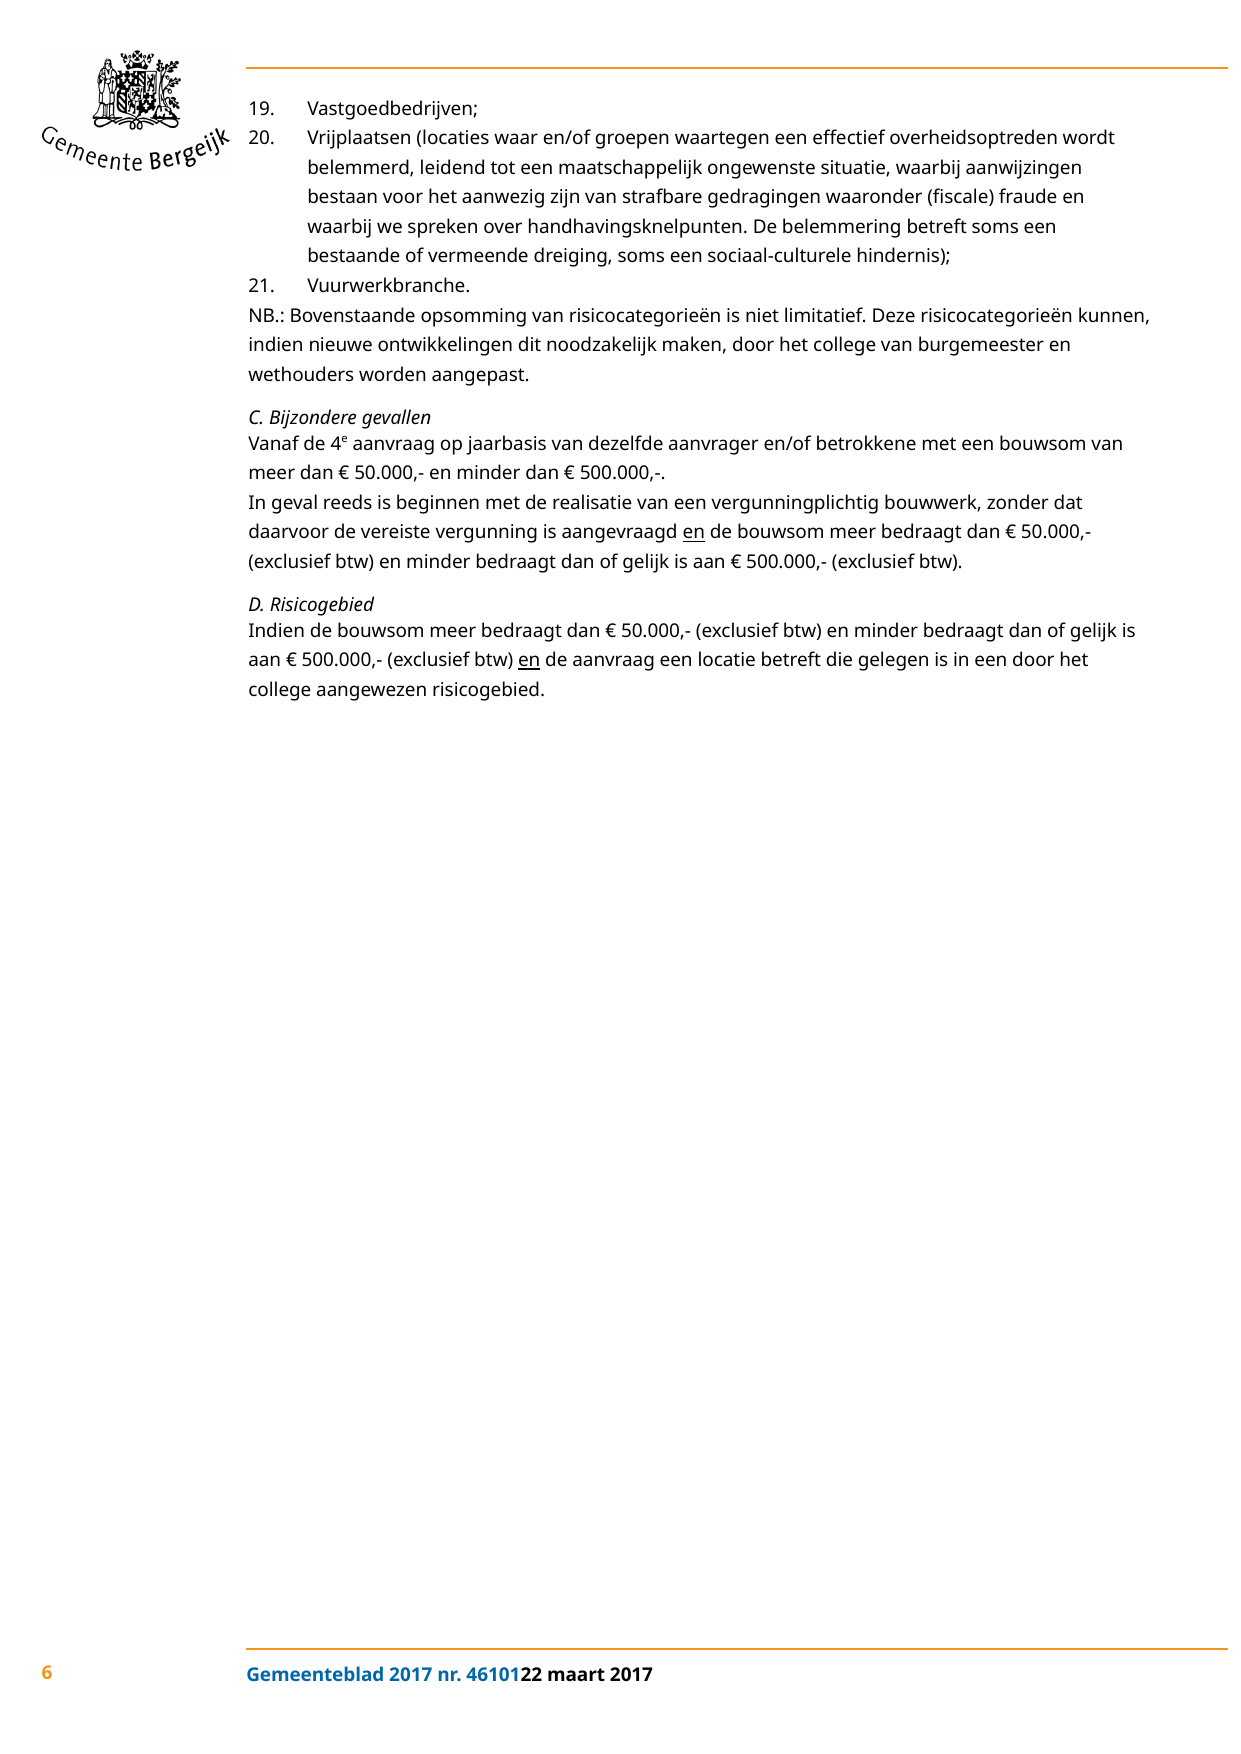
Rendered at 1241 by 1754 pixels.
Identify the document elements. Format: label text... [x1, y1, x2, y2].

text In geval reeds is beginnen met de realisatie van een vergunningplichtig bouwwerk, zonder dat daarvoor de vereiste vergunning is aangevraagd en de bouwsom meer bedraagt dan € 50.000,- (exclusief btw) en minder bedraagt dan of gelijk is aan € 500.000,- (exclusief btw). [248, 489, 1152, 574]
text D. Risicogebied [248, 591, 1152, 617]
text Vanaf de 4e aanvraag op jaarbasis van dezelfde aanvrager en/of betrokkene met een bouwsom van meer dan € 50.000,- en minder dan € 500.000,-. [248, 430, 1152, 485]
list Vastgoedbedrijven; [248, 95, 1152, 121]
list Vrijplaatsen (locaties waar en/of groepen waartegen een effectief overheidsoptreden wordt belemmerd, leidend tot een maatschappelijk ongewenste situatie, waarbij aanwijzingen bestaan voor het aanwezig zijn van strafbare gedragingen waaronder (fiscale) fraude en waarbij we spreken over handhavingsknelpunten. De belemmering betreft soms een bestaande of vermeende dreiging, soms een sociaal-culturele hindernis); [248, 124, 1152, 268]
picture [41, 47, 231, 172]
text C. Bijzondere gevallen [248, 404, 1152, 430]
text Indien de bouwsom meer bedraagt dan € 50.000,- (exclusief btw) en minder bedraagt dan of gelijk is aan € 500.000,- (exclusief btw) en de aanvraag een locatie betreft die gelegen is in een door het college aangewezen risicogebied. [248, 617, 1152, 702]
list Vuurwerkbranche. [248, 272, 1152, 298]
text NB.: Bovenstaande opsomming van risicocategorieën is niet limitatief. Deze risicocategorieën kunnen, indien nieuwe ontwikkelingen dit noodzakelijk maken, door het college van burgemeester en wethouders worden aangepast. [248, 302, 1152, 387]
